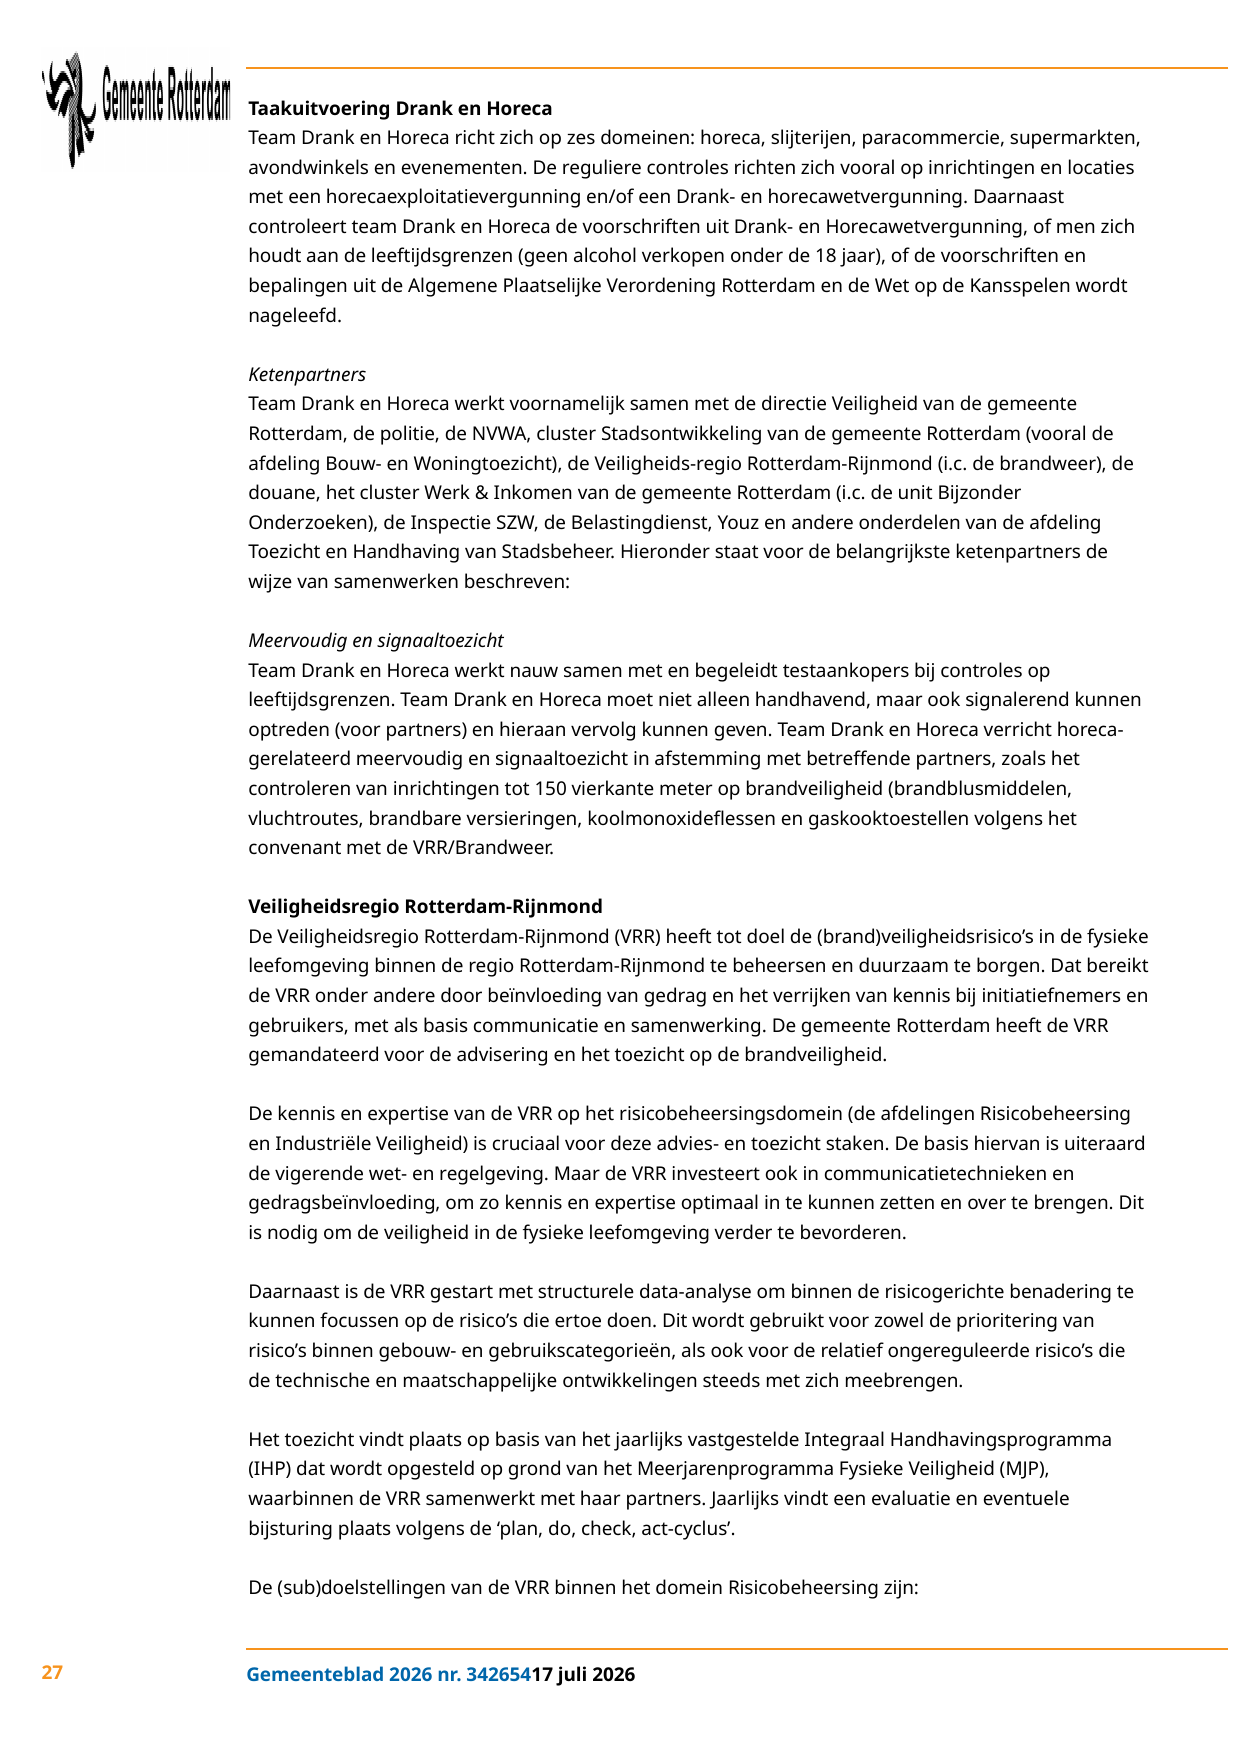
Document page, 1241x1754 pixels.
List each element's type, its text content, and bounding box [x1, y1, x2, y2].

text Daarnaast is de VRR gestart met structurele data-analyse om binnen de risicogerichte benadering te kunnen focussen op de risico’s die ertoe doen. Dit wordt gebruikt voor zowel de prioritering van risico’s binnen gebouw- en gebruikscategorieën, als ook voor de relatief ongereguleerde risico’s die de technische en maatschappelijke ontwikkelingen steeds met zich meebrengen. [248, 1278, 1152, 1393]
text Het toezicht vindt plaats op basis van het jaarlijks vastgestelde Integraal Handhavingsprogramma (IHP) dat wordt opgesteld op grond van het Meerjarenprogramma Fysieke Veiligheid (MJP), waarbinnen de VRR samenwerkt met haar partners. Jaarlijks vindt een evaluatie en eventuele bijsturing plaats volgens de ‘plan, do, check, act-cyclus’. [248, 1426, 1152, 1541]
picture [41, 47, 231, 172]
text De Veiligheidsregio Rotterdam-Rijnmond (VRR) heeft tot doel de (brand)veiligheidsrisico’s in de fysieke leefomgeving binnen de regio Rotterdam-Rijnmond te beheersen en duurzaam te borgen. Dat bereikt de VRR onder andere door beïnvloeding van gedrag en het verrijken van kennis bij initiatiefnemers en gebruikers, met als basis communicatie en samenwerking. De gemeente Rotterdam heeft de VRR gemandateerd voor de advisering en het toezicht op de brandveiligheid. [248, 923, 1152, 1067]
text De (sub)doelstellingen van de VRR binnen het domein Risicobeheersing zijn: [248, 1574, 1152, 1600]
text Meervoudig en signaaltoezicht [248, 627, 1152, 653]
text Team Drank en Horeca werkt nauw samen met en begeleidt testaankopers bij controles op leeftijdsgrenzen. Team Drank en Horeca moet niet alleen handhavend, maar ook signalerend kunnen optreden (voor partners) en hieraan vervolg kunnen geven. Team Drank en Horeca verricht horeca-gerelateerd meervoudig en signaaltoezicht in afstemming met betreffende partners, zoals het controleren van inrichtingen tot 150 vierkante meter op brandveiligheid (brandblusmiddelen, vluchtroutes, brandbare versieringen, koolmonoxideflessen en gaskooktoestellen volgens het convenant met de VRR/Brandweer. [248, 657, 1152, 860]
text Team Drank en Horeca werkt voornamelijk samen met de directie Veiligheid van de gemeente Rotterdam, de politie, de NVWA, cluster Stadsontwikkeling van de gemeente Rotterdam (vooral de afdeling Bouw- en Woningtoezicht), de Veiligheids-regio Rotterdam-Rijnmond (i.c. de brandweer), de douane, het cluster Werk & Inkomen van de gemeente Rotterdam (i.c. de unit Bijzonder Onderzoeken), de Inspectie SZW, de Belastingdienst, Youz en andere onderdelen van de afdeling Toezicht en Handhaving van Stadsbeheer. Hieronder staat voor de belangrijkste ketenpartners de wijze van samenwerken beschreven: [248, 391, 1152, 594]
text Ketenpartners [248, 361, 1152, 387]
text Team Drank en Horeca richt zich op zes domeinen: horeca, slijterijen, paracommercie, supermarkten, avondwinkels en evenementen. De reguliere controles richten zich vooral op inrichtingen en locaties met een horecaexploitatievergunning en/of een Drank- en horecawetvergunning. Daarnaast controleert team Drank en Horeca de voorschriften uit Drank- en Horecawetvergunning, of men zich houdt aan de leeftijdsgrenzen (geen alcohol verkopen onder de 18 jaar), of de voorschriften en bepalingen uit de Algemene Plaatselijke Verordening Rotterdam en de Wet op de Kansspelen wordt nageleefd. [248, 124, 1152, 328]
text Veiligheidsregio Rotterdam-Rijnmond [248, 893, 1152, 919]
text Taakuitvoering Drank en Horeca [248, 95, 1152, 121]
text De kennis en expertise van de VRR op het risicobeheersingsdomein (de afdelingen Risicobeheersing en Industriële Veiligheid) is cruciaal voor deze advies- en toezicht staken. De basis hiervan is uiteraard de vigerende wet- en regelgeving. Maar de VRR investeert ook in communicatietechnieken en gedragsbeïnvloeding, om zo kennis en expertise optimaal in te kunnen zetten en over te brengen. Dit is nodig om de veiligheid in de fysieke leefomgeving verder te bevorderen. [248, 1101, 1152, 1245]
